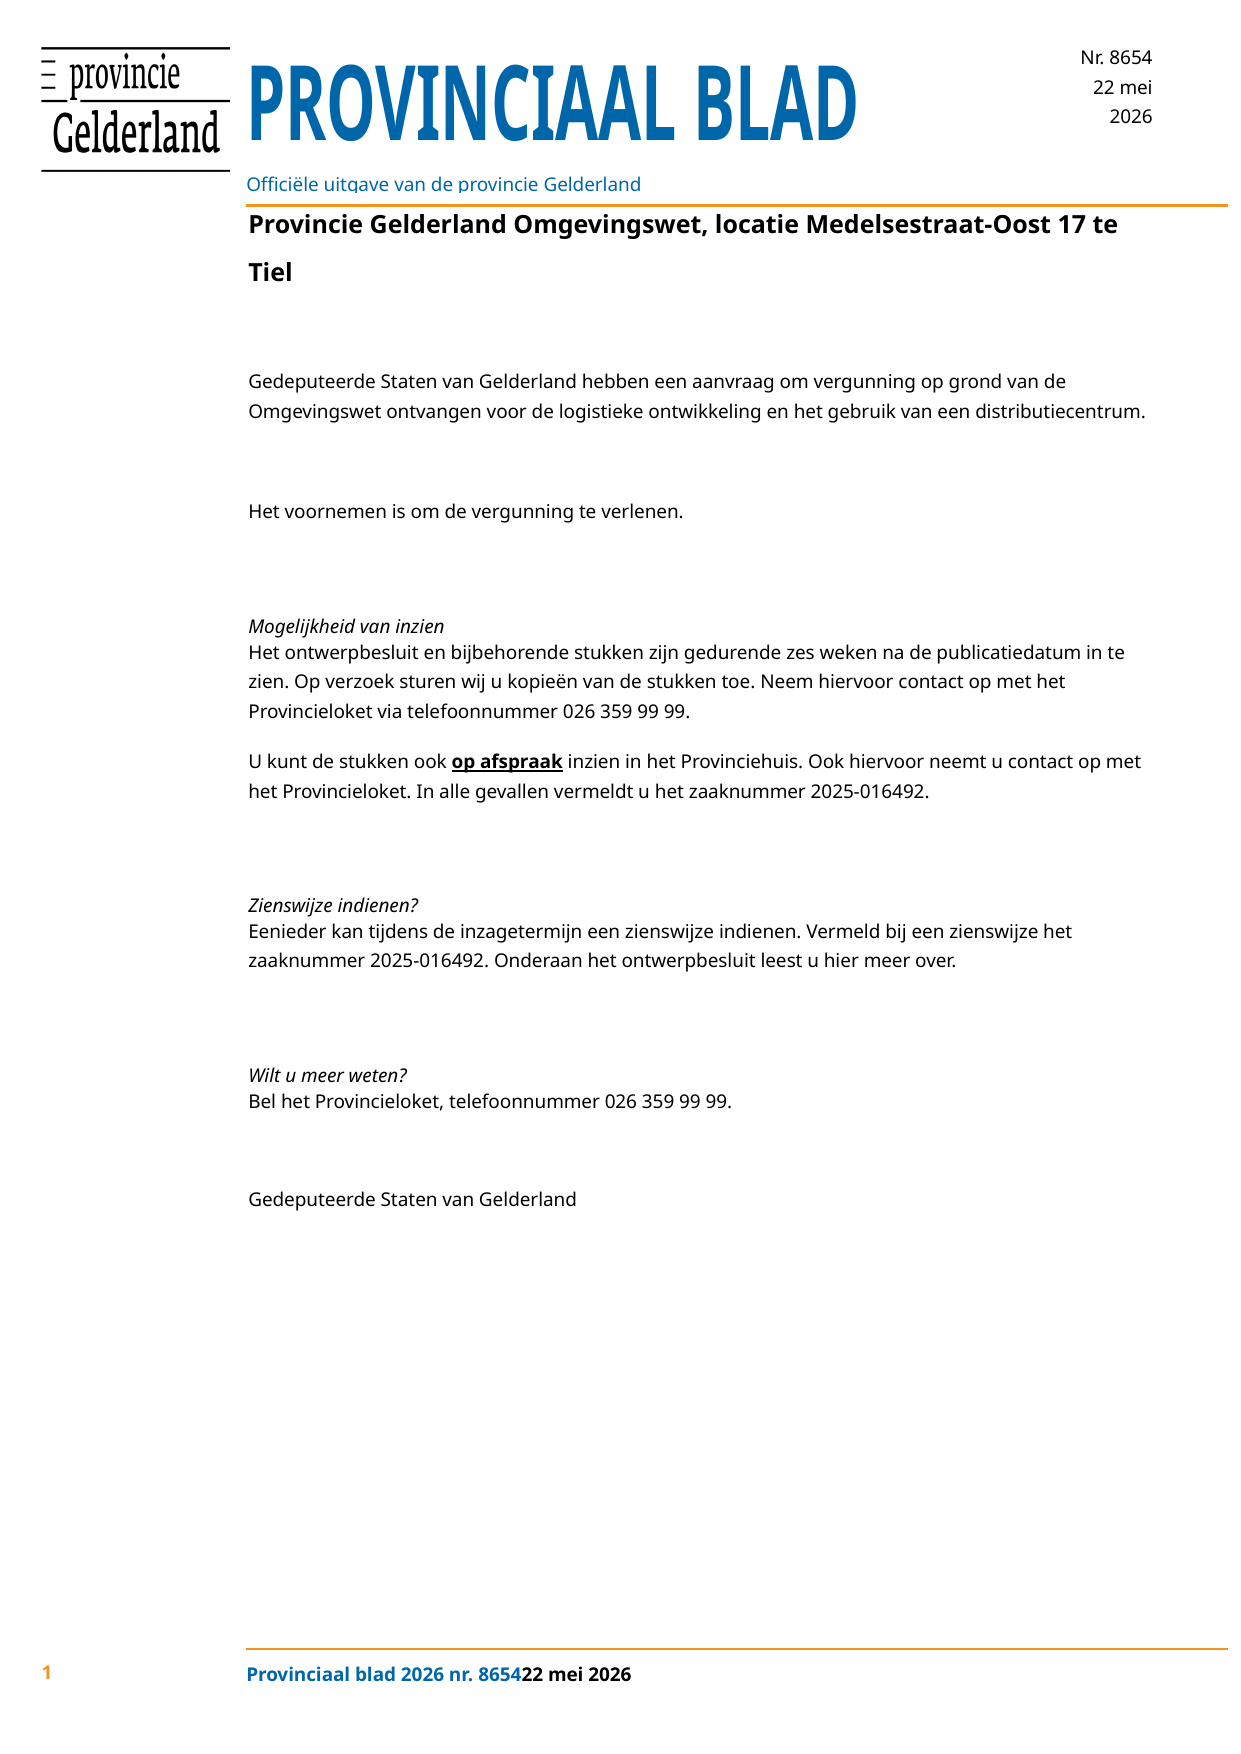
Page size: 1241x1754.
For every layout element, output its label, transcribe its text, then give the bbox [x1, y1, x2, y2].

text Wilt u meer weten? [248, 1062, 1152, 1088]
text Zienswijze indienen? [248, 892, 1152, 918]
text Gedeputeerde Staten van Gelderland [248, 1186, 1152, 1212]
text Bel het Provincieloket, telefoonnummer 026 359 99 99. [248, 1088, 1152, 1113]
text U kunt de stukken ook op afspraak inzien in het Provinciehuis. Ook hiervoor neemt u contact op met het Provincieloket. In alle gevallen vermeldt u het zaaknummer 2025-016492. [248, 748, 1152, 804]
picture [41, 47, 231, 172]
text Mogelijkheid van inzien [248, 613, 1152, 639]
text Provincie Gelderland Omgevingswet, locatie Medelsestraat-Oost 17 te Tiel [248, 207, 1152, 288]
text Eenieder kan tijdens de inzagetermijn een zienswijze indienen. Vermeld bij een zienswijze het zaaknummer 2025-016492. Onderaan het ontwerpbesluit leest u hier meer over. [248, 918, 1152, 973]
text Het ontwerpbesluit en bijbehorende stukken zijn gedurende zes weken na de publicatiedatum in te zien. Op verzoek sturen wij u kopieën van de stukken toe. Neem hiervoor contact op met het Provincieloket via telefoonnummer 026 359 99 99. [248, 639, 1152, 724]
text Gedeputeerde Staten van Gelderland hebben een aanvraag om vergunning op grond van de Omgevingswet ontvangen voor de logistieke ontwikkeling en het gebruik van een distributiecentrum. [248, 368, 1152, 424]
text Het voornemen is om de vergunning te verlenen. [248, 499, 1152, 524]
